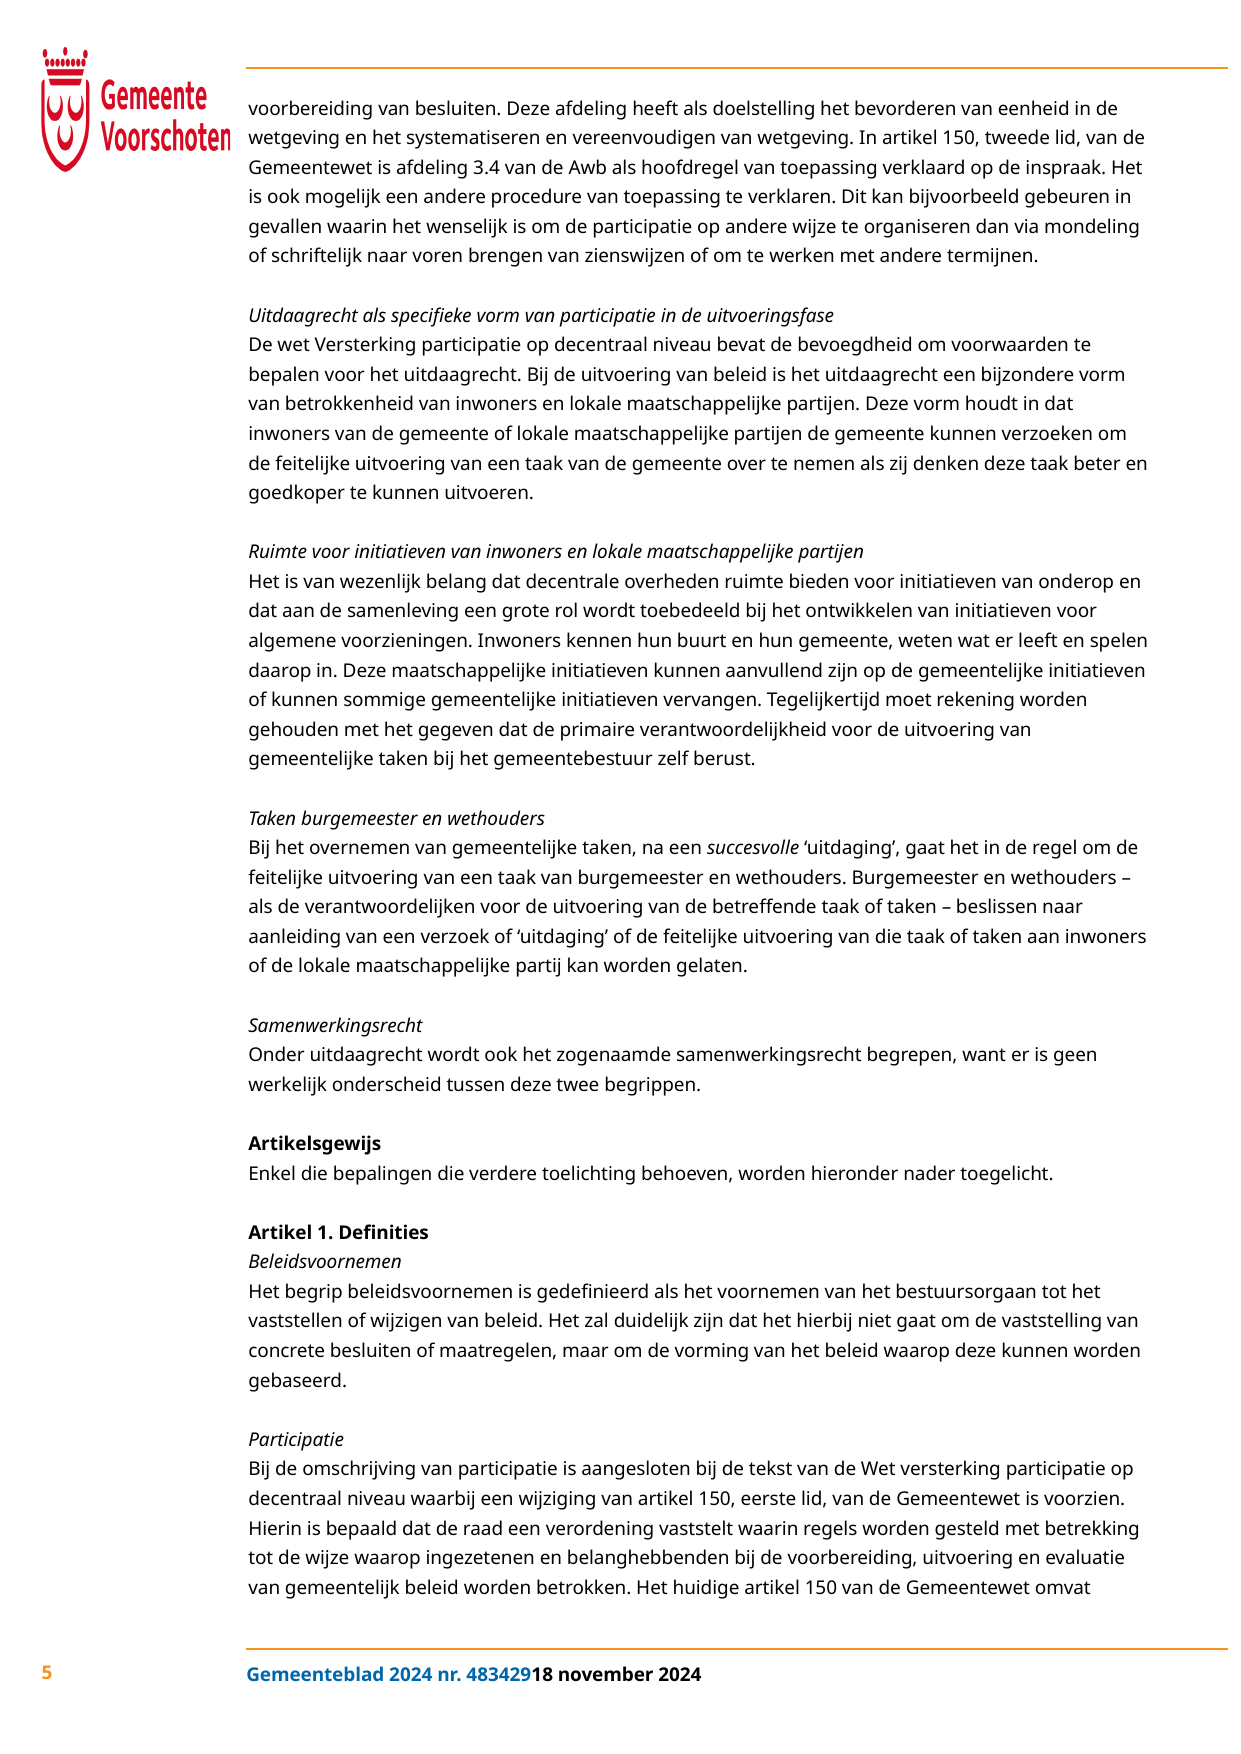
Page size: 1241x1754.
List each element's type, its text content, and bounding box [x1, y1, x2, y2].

text Enkel die bepalingen die verdere toelichting behoeven, worden hieronder nader toegelicht. [248, 1160, 1152, 1186]
text Bij het overnemen van gemeentelijke taken, na een succesvolle ‘uitdaging’, gaat het in de regel om de feitelijke uitvoering van een taak van burgemeester en wethouders. Burgemeester en wethouders – als de verantwoordelijken voor de uitvoering van de betreffende taak of taken – beslissen naar aanleiding van een verzoek of ‘uitdaging’ of de feitelijke uitvoering van die taak of taken aan inwoners of de lokale maatschappelijke partij kan worden gelaten. [248, 834, 1152, 978]
text Bij de omschrijving van participatie is aangesloten bij de tekst van de Wet versterking participatie op decentraal niveau waarbij een wijziging van artikel 150, eerste lid, van de Gemeentewet is voorzien. Hierin is bepaald dat de raad een verordening vaststelt waarin regels worden gesteld met betrekking tot de wijze waarop ingezetenen en belanghebbenden bij de voorbereiding, uitvoering en evaluatie van gemeentelijk beleid worden betrokken. Het huidige artikel 150 van de Gemeentewet omvat [248, 1456, 1152, 1600]
text Participatie [248, 1426, 1152, 1452]
text Het is van wezenlijk belang dat decentrale overheden ruimte bieden voor initiatieven van onderop en dat aan de samenleving een grote rol wordt toebedeeld bij het ontwikkelen van initiatieven voor algemene voorzieningen. Inwoners kennen hun buurt en hun gemeente, weten wat er leeft en spelen daarop in. Deze maatschappelijke initiatieven kunnen aanvullend zijn op de gemeentelijke initiatieven of kunnen sommige gemeentelijke initiatieven vervangen. Tegelijkertijd moet rekening worden gehouden met het gegeven dat de primaire verantwoordelijkheid voor de uitvoering van gemeentelijke taken bij het gemeentebestuur zelf berust. [248, 568, 1152, 771]
text Uitdaagrecht als specifieke vorm van participatie in de uitvoeringsfase [248, 302, 1152, 328]
text Onder uitdaagrecht wordt ook het zogenaamde samenwerkingsrecht begrepen, want er is geen werkelijk onderscheid tussen deze twee begrippen. [248, 1041, 1152, 1097]
text De wet Versterking participatie op decentraal niveau bevat de bevoegdheid om voorwaarden te bepalen voor het uitdaagrecht. Bij de uitvoering van beleid is het uitdaagrecht een bijzondere vorm van betrokkenheid van inwoners en lokale maatschappelijke partijen. Deze vorm houdt in dat inwoners van de gemeente of lokale maatschappelijke partijen de gemeente kunnen verzoeken om de feitelijke uitvoering van een taak van de gemeente over te nemen als zij denken deze taak beter en goedkoper te kunnen uitvoeren. [248, 331, 1152, 505]
text voorbereiding van besluiten. Deze afdeling heeft als doelstelling het bevorderen van eenheid in de wetgeving en het systematiseren en vereenvoudigen van wetgeving. In artikel 150, tweede lid, van de Gemeentewet is afdeling 3.4 van de Awb als hoofdregel van toepassing verklaard op de inspraak. Het is ook mogelijk een andere procedure van toepassing te verklaren. Dit kan bijvoorbeeld gebeuren in gevallen waarin het wenselijk is om de participatie op andere wijze te organiseren dan via mondeling of schriftelijk naar voren brengen van zienswijzen of om te werken met andere termijnen. [248, 95, 1152, 268]
text Artikelsgewijs [248, 1130, 1152, 1156]
text Artikel 1. Definities [248, 1219, 1152, 1245]
text Samenwerkingsrecht [248, 1012, 1152, 1038]
picture [41, 47, 231, 172]
text Taken burgemeester en wethouders [248, 805, 1152, 831]
text Ruimte voor initiatieven van inwoners en lokale maatschappelijke partijen [248, 538, 1152, 564]
text Het begrip beleidsvoornemen is gedefinieerd als het voornemen van het bestuursorgaan tot het vaststellen of wijzigen van beleid. Het zal duidelijk zijn dat het hierbij niet gaat om de vaststelling van concrete besluiten of maatregelen, maar om de vorming van het beleid waarop deze kunnen worden gebaseerd. [248, 1278, 1152, 1393]
text Beleidsvoornemen [248, 1248, 1152, 1274]
